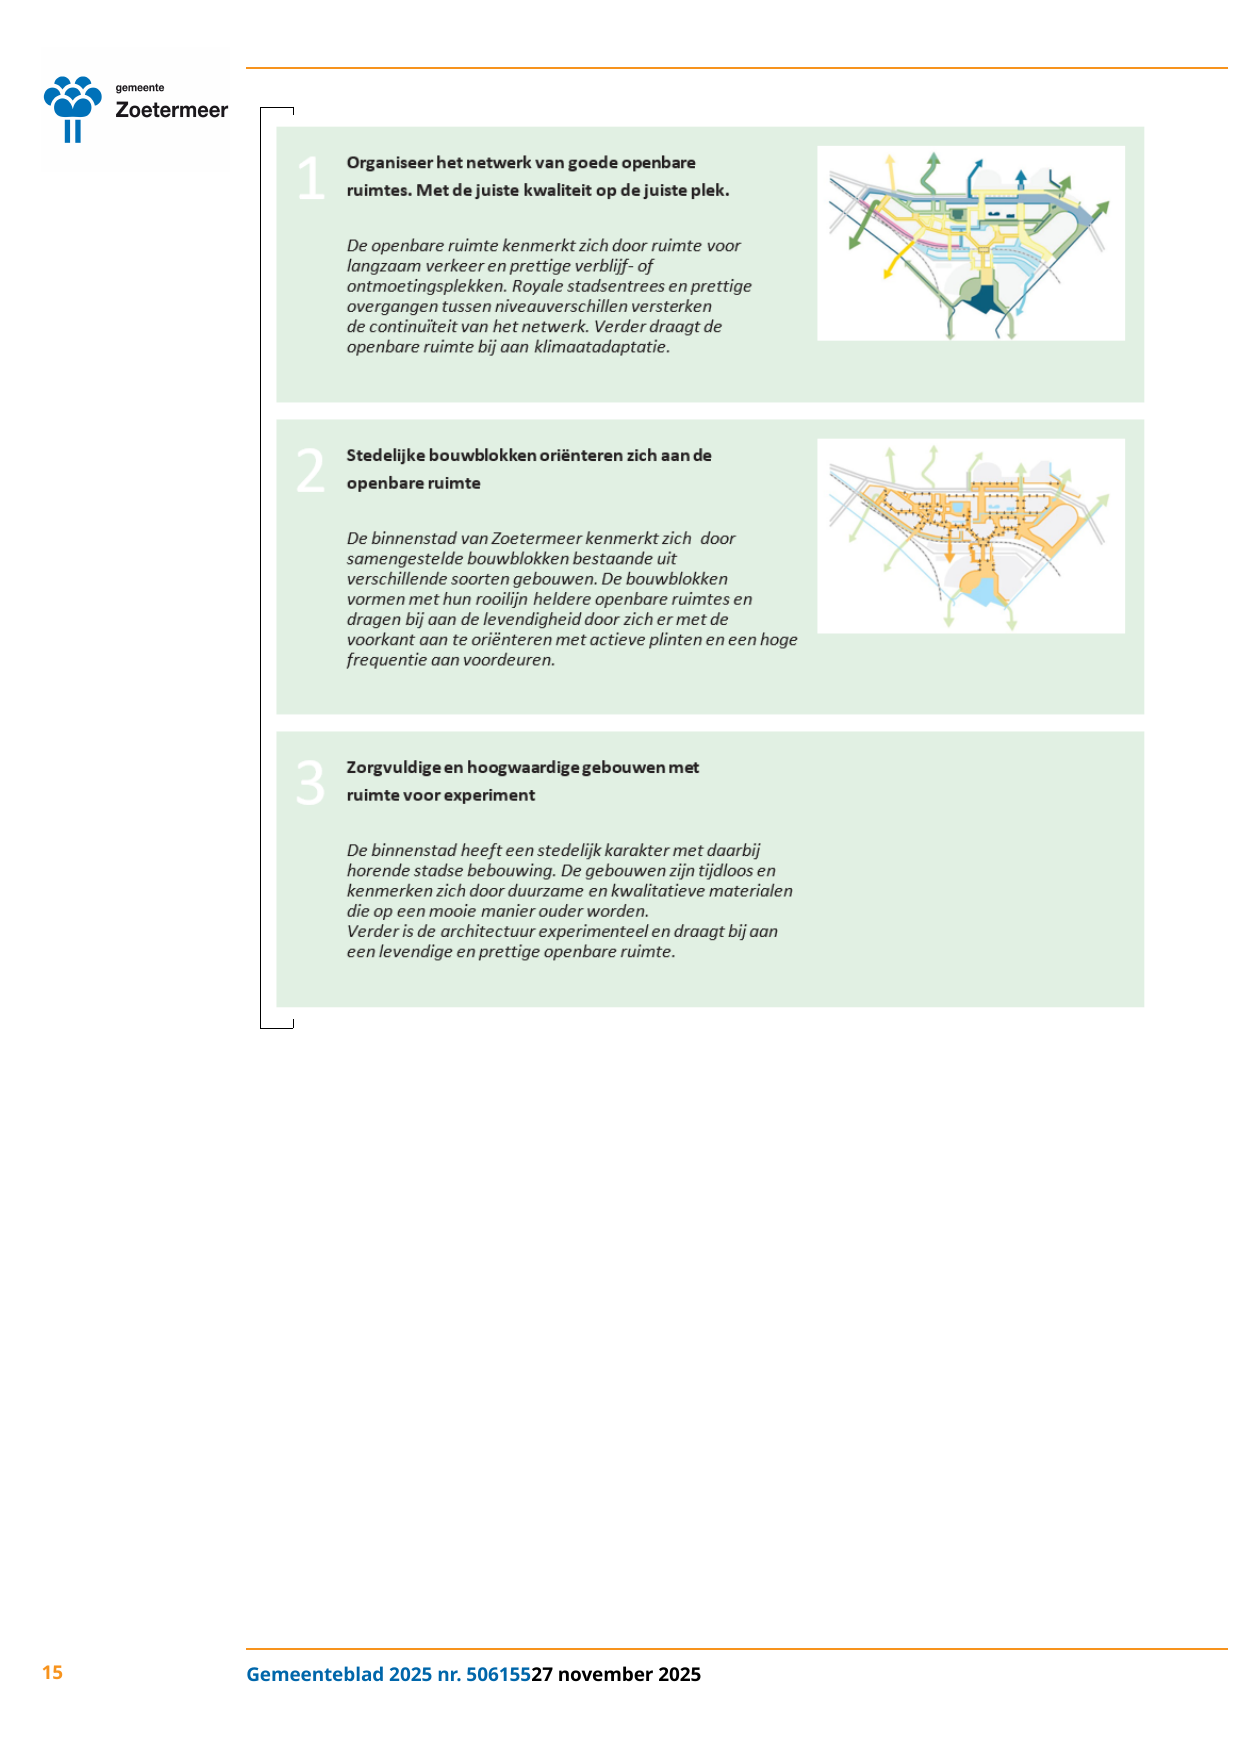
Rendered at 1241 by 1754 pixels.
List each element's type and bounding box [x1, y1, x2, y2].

picture [268, 115, 1155, 1019]
picture [41, 47, 231, 172]
